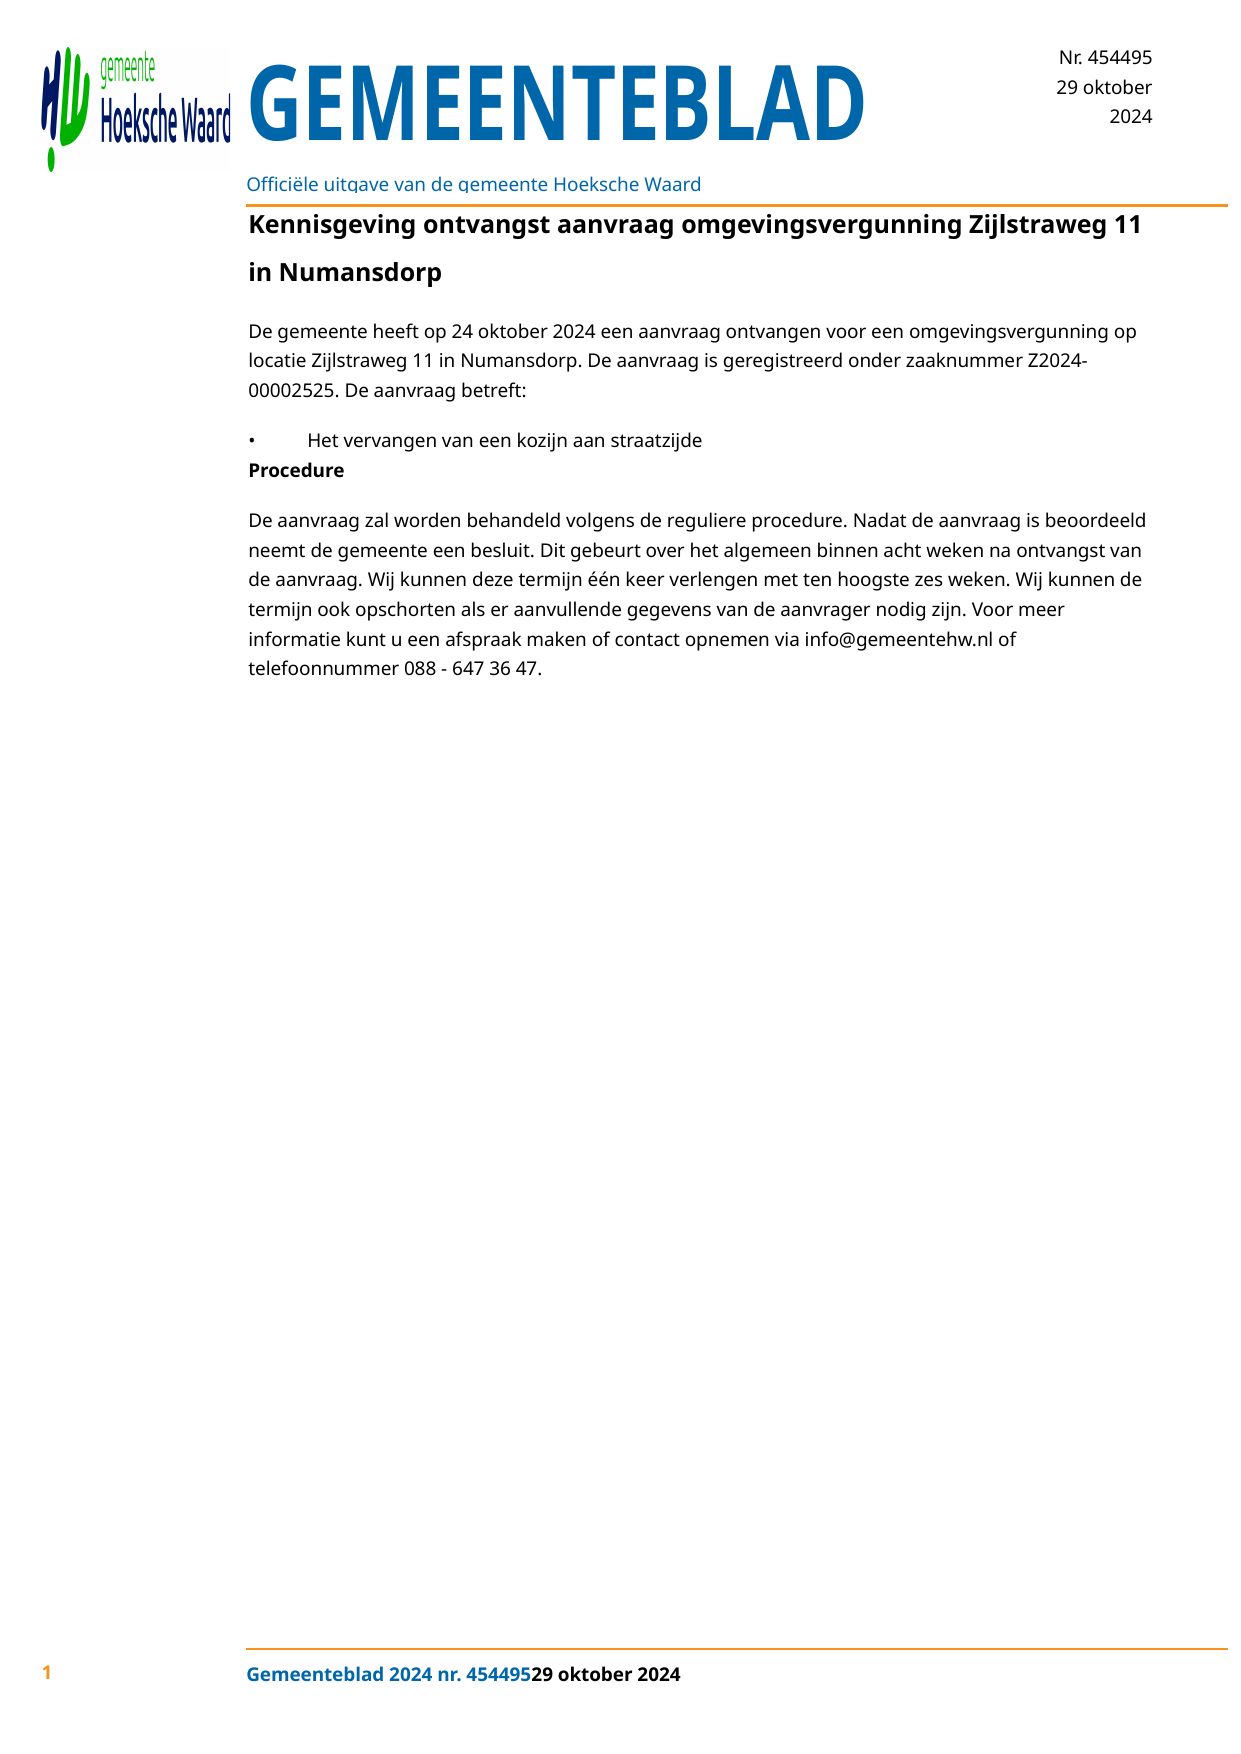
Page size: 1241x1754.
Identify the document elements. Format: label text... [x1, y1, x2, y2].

text De aanvraag zal worden behandeld volgens de reguliere procedure. Nadat de aanvraag is beoordeeld neemt de gemeente een besluit. Dit gebeurt over het algemeen binnen acht weken na ontvangst van de aanvraag. Wij kunnen deze termijn één keer verlengen met ten hoogste zes weken. Wij kunnen de termijn ook opschorten als er aanvullende gegevens van de aanvrager nodig zijn. Voor meer informatie kunt u een afspraak maken of contact opnemen via info@gemeentehw.nl of telefoonnummer 088 - 647 36 47. [248, 507, 1152, 681]
text De gemeente heeft op 24 oktober 2024 een aanvraag ontvangen voor een omgevingsvergunning op locatie Zijlstraweg 11 in Numansdorp. De aanvraag is geregistreerd onder zaaknummer Z2024-00002525. De aanvraag betreft: [248, 318, 1152, 403]
text Procedure [248, 457, 1152, 483]
list Het vervangen van een kozijn aan straatzijde [248, 427, 1152, 453]
picture [41, 47, 231, 172]
text Kennisgeving ontvangst aanvraag omgevingsvergunning Zijlstraweg 11 in Numansdorp [248, 207, 1152, 288]
